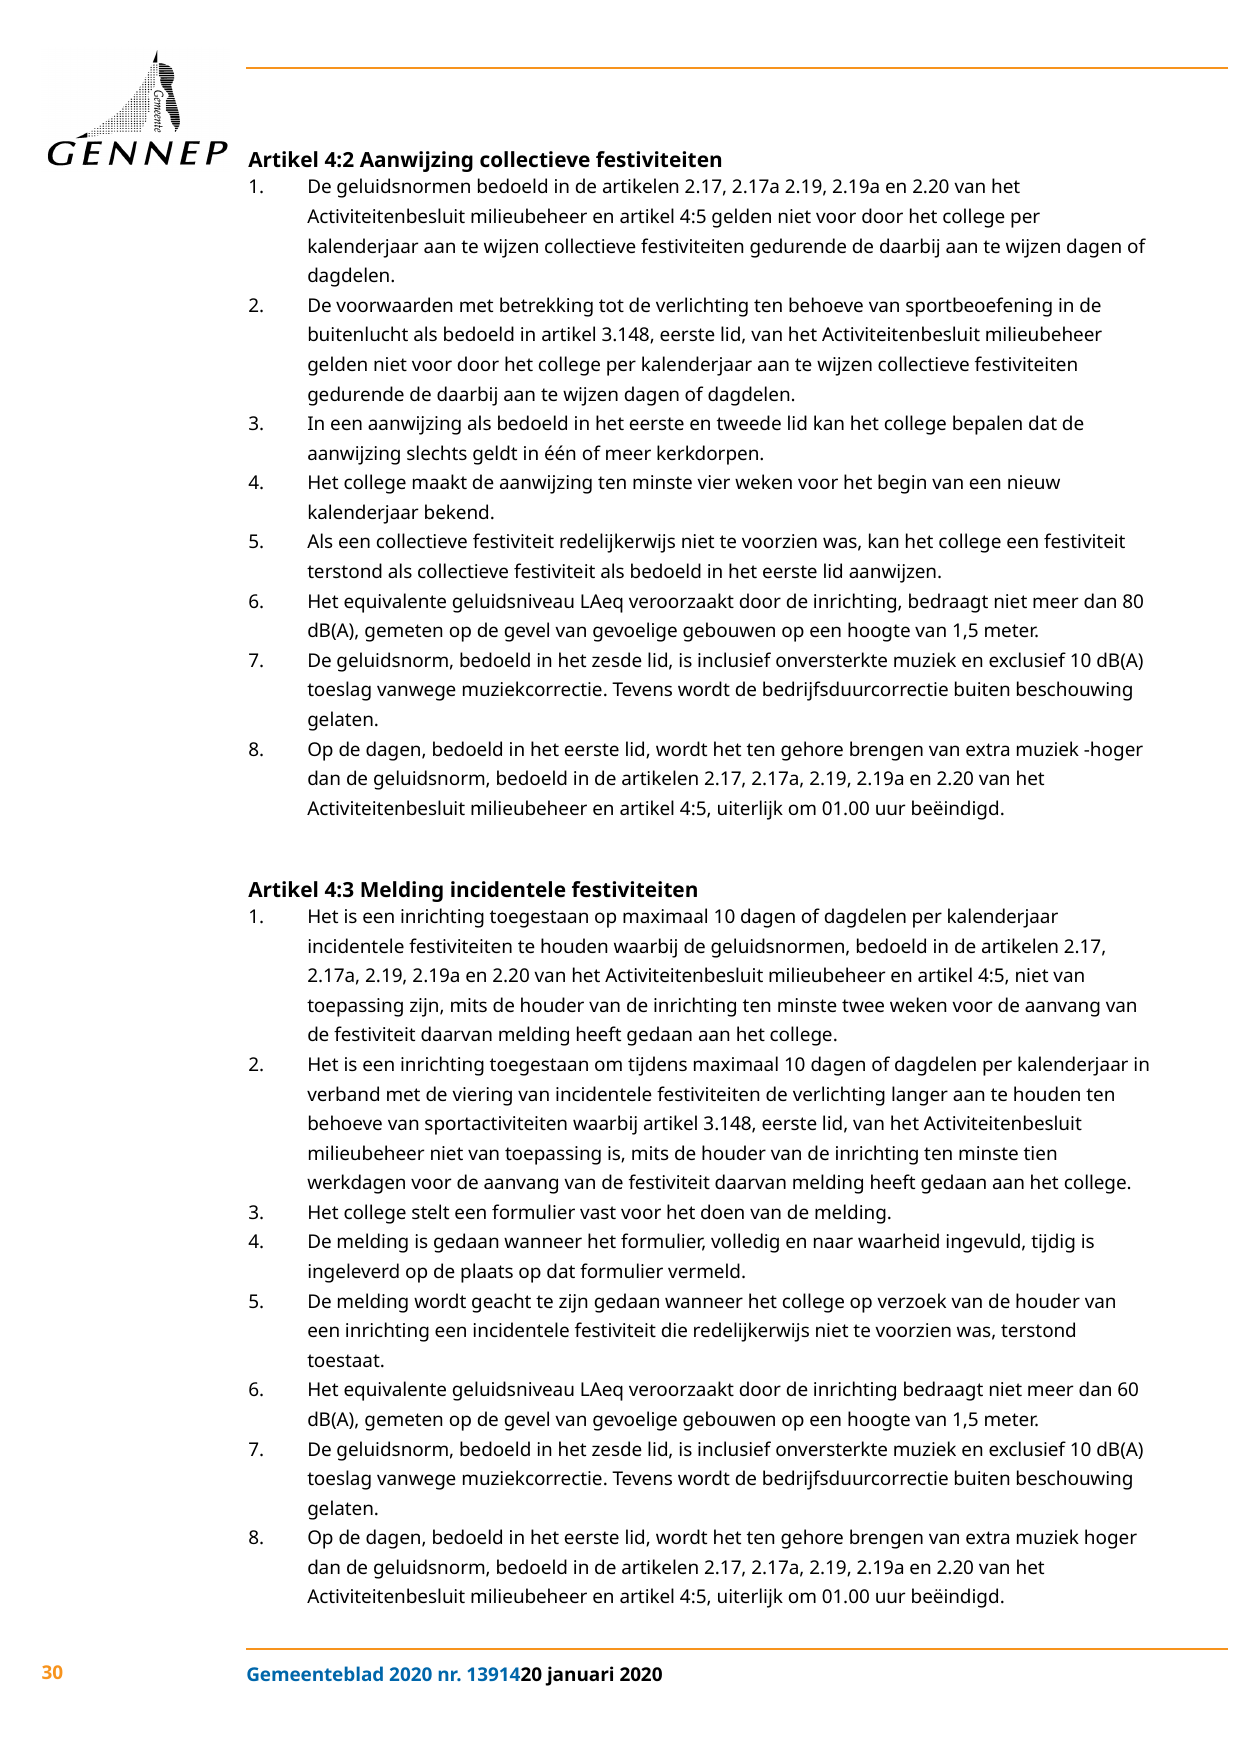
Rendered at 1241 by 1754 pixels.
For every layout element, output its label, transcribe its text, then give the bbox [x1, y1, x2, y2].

picture [41, 47, 231, 172]
list Het equivalente geluidsniveau LAeq veroorzaakt door de inrichting bedraagt niet meer dan 60 dB(A), gemeten op de gevel van gevoelige gebouwen op een hoogte van 1,5 meter. [248, 1377, 1152, 1432]
list De geluidsnorm, bedoeld in het zesde lid, is inclusief onversterkte muziek en exclusief 10 dB(A) toeslag vanwege muziekcorrectie. Tevens wordt de bedrijfsduurcorrectie buiten beschouwing gelaten. [248, 1436, 1152, 1521]
list De melding wordt geacht te zijn gedaan wanneer het college op verzoek van de houder van een inrichting een incidentele festiviteit die redelijkerwijs niet te voorzien was, terstond toestaat. [248, 1288, 1152, 1373]
text Artikel 4:3 Melding incidentele festiviteiten [248, 875, 1152, 903]
list De geluidsnorm, bedoeld in het zesde lid, is inclusief onversterkte muziek en exclusief 10 dB(A) toeslag vanwege muziekcorrectie. Tevens wordt de bedrijfsduurcorrectie buiten beschouwing gelaten. [248, 647, 1152, 732]
list In een aanwijzing als bedoeld in het eerste en tweede lid kan het college bepalen dat de aanwijzing slechts geldt in één of meer kerkdorpen. [248, 410, 1152, 466]
text Artikel 4:2 Aanwijzing collectieve festiviteiten [248, 145, 1152, 174]
list Het is een inrichting toegestaan op maximaal 10 dagen of dagdelen per kalenderjaar incidentele festiviteiten te houden waarbij de geluidsnormen, bedoeld in de artikelen 2.17, 2.17a, 2.19, 2.19a en 2.20 van het Activiteitenbesluit milieubeheer en artikel 4:5, niet van toepassing zijn, mits de houder van de inrichting ten minste twee weken voor de aanvang van de festiviteit daarvan melding heeft gedaan aan het college. [248, 903, 1152, 1047]
list Het equivalente geluidsniveau LAeq veroorzaakt door de inrichting, bedraagt niet meer dan 80 dB(A), gemeten op de gevel van gevoelige gebouwen op een hoogte van 1,5 meter. [248, 588, 1152, 643]
list De melding is gedaan wanneer het formulier, volledig en naar waarheid ingevuld, tijdig is ingeleverd op de plaats op dat formulier vermeld. [248, 1229, 1152, 1284]
list De geluidsnormen bedoeld in de artikelen 2.17, 2.17a 2.19, 2.19a en 2.20 van het Activiteitenbesluit milieubeheer en artikel 4:5 gelden niet voor door het college per kalenderjaar aan te wijzen collectieve festiviteiten gedurende de daarbij aan te wijzen dagen of dagdelen. [248, 174, 1152, 288]
list Het is een inrichting toegestaan om tijdens maximaal 10 dagen of dagdelen per kalenderjaar in verband met de viering van incidentele festiviteiten de verlichting langer aan te houden ten behoeve van sportactiviteiten waarbij artikel 3.148, eerste lid, van het Activiteitenbesluit milieubeheer niet van toepassing is, mits de houder van de inrichting ten minste tien werkdagen voor de aanvang van de festiviteit daarvan melding heeft gedaan aan het college. [248, 1051, 1152, 1195]
list Op de dagen, bedoeld in het eerste lid, wordt het ten gehore brengen van extra muziek hoger dan de geluidsnorm, bedoeld in de artikelen 2.17, 2.17a, 2.19, 2.19a en 2.20 van het Activiteitenbesluit milieubeheer en artikel 4:5, uiterlijk om 01.00 uur beëindigd. [248, 1524, 1152, 1609]
list Op de dagen, bedoeld in het eerste lid, wordt het ten gehore brengen van extra muziek -hoger dan de geluidsnorm, bedoeld in de artikelen 2.17, 2.17a, 2.19, 2.19a en 2.20 van het Activiteitenbesluit milieubeheer en artikel 4:5, uiterlijk om 01.00 uur beëindigd. [248, 736, 1152, 821]
list Het college stelt een formulier vast voor het doen van de melding. [248, 1199, 1152, 1225]
list De voorwaarden met betrekking tot de verlichting ten behoeve van sportbeoefening in de buitenlucht als bedoeld in artikel 3.148, eerste lid, van het Activiteitenbesluit milieubeheer gelden niet voor door het college per kalenderjaar aan te wijzen collectieve festiviteiten gedurende de daarbij aan te wijzen dagen of dagdelen. [248, 292, 1152, 406]
list Als een collectieve festiviteit redelijkerwijs niet te voorzien was, kan het college een festiviteit terstond als collectieve festiviteit als bedoeld in het eerste lid aanwijzen. [248, 529, 1152, 584]
list Het college maakt de aanwijzing ten minste vier weken voor het begin van een nieuw kalenderjaar bekend. [248, 469, 1152, 525]
